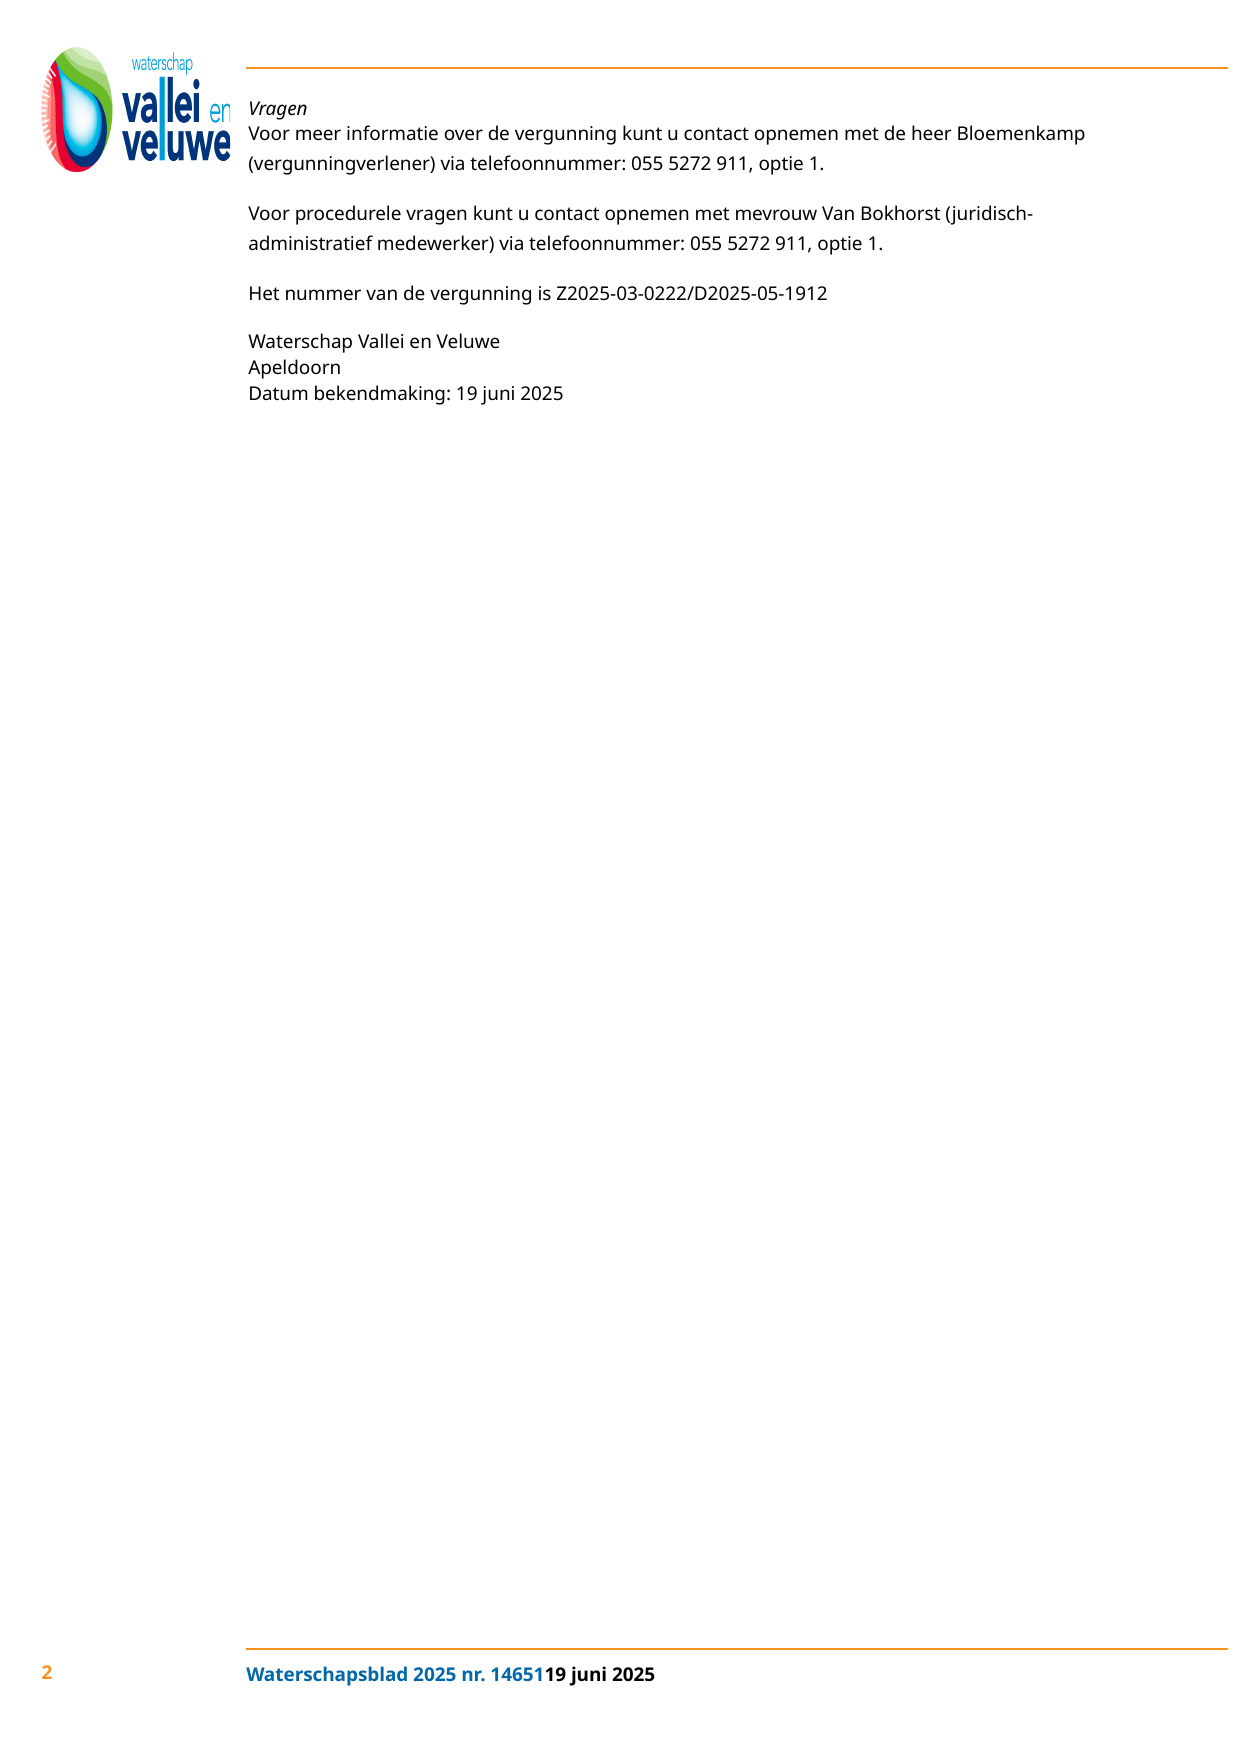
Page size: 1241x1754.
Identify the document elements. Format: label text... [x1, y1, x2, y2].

text Vragen [248, 95, 1152, 121]
text Apeldoorn [248, 354, 1152, 380]
picture [41, 47, 231, 172]
text Voor meer informatie over de vergunning kunt u contact opnemen met de heer Bloemenkamp (vergunningverlener) via telefoonnummer: 055 5272 911, optie 1. [248, 121, 1152, 176]
text Waterschap Vallei en Veluwe [248, 328, 1152, 354]
text Datum bekendmaking: 19 juni 2025 [248, 380, 1152, 406]
text Het nummer van de vergunning is Z2025-03-0222/D2025-05-1912 [248, 281, 1152, 306]
text Voor procedurele vragen kunt u contact opnemen met mevrouw Van Bokhorst (juridisch-administratief medewerker) via telefoonnummer: 055 5272 911, optie 1. [248, 201, 1152, 256]
